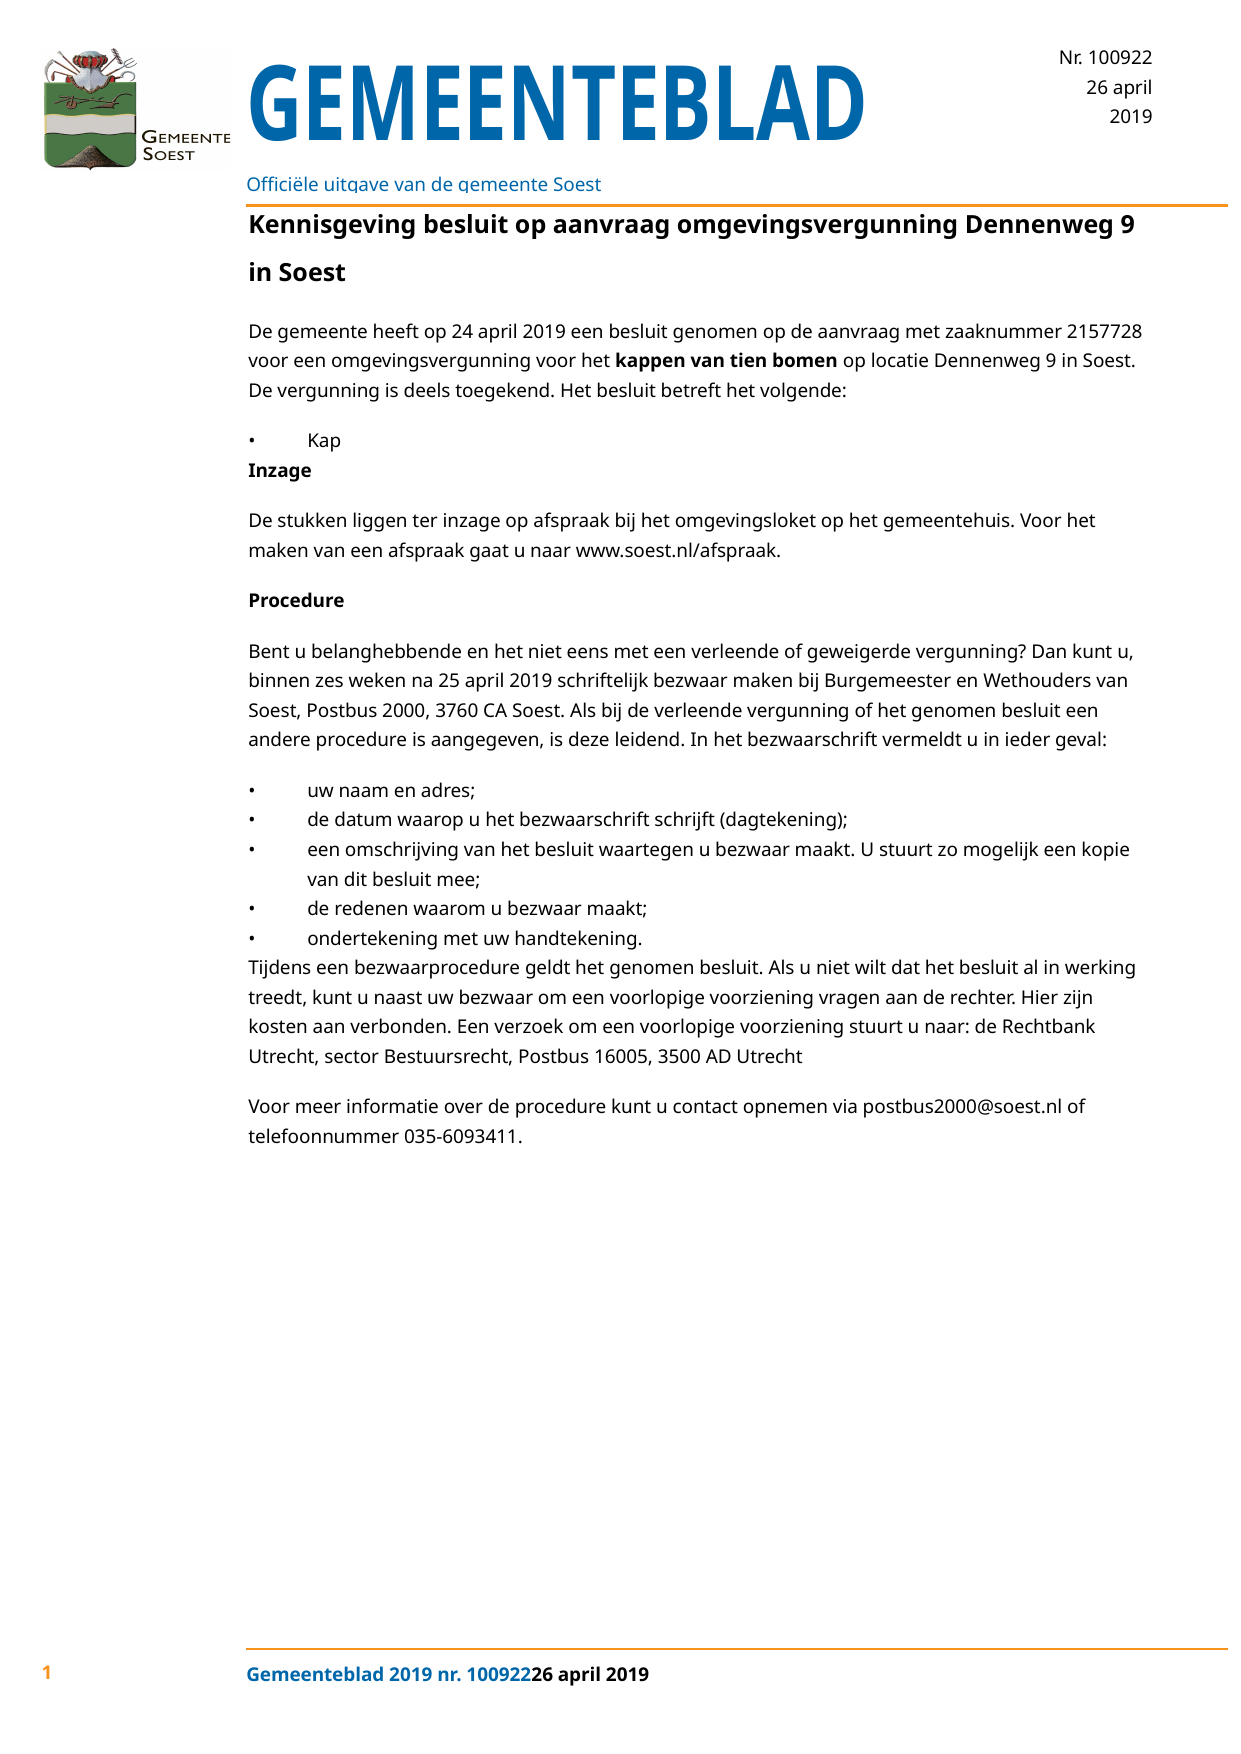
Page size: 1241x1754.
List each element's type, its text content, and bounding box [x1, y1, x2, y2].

text Tijdens een bezwaarprocedure geldt het genomen besluit. Als u niet wilt dat het besluit al in werking treedt, kunt u naast uw bezwaar om een voorlopige voorziening vragen aan de rechter. Hier zijn kosten aan verbonden. Een verzoek om een voorlopige voorziening stuurt u naar: de Rechtbank Utrecht, sector Bestuursrecht, Postbus 16005, 3500 AD Utrecht [248, 954, 1152, 1069]
list een omschrijving van het besluit waartegen u bezwaar maakt. U stuurt zo mogelijk een kopie van dit besluit mee; [248, 836, 1152, 892]
list Kap [248, 427, 1152, 453]
text Voor meer informatie over de procedure kunt u contact opnemen via postbus2000@soest.nl of telefoonnummer 035-6093411. [248, 1094, 1152, 1149]
text Kennisgeving besluit op aanvraag omgevingsvergunning Dennenweg 9 in Soest [248, 207, 1152, 288]
text Procedure [248, 587, 1152, 613]
text Inzage [248, 457, 1152, 483]
picture [41, 47, 231, 172]
list de datum waarop u het bezwaarschrift schrijft (dagtekening); [248, 807, 1152, 832]
list de redenen waarom u bezwaar maakt; [248, 895, 1152, 921]
text De gemeente heeft op 24 april 2019 een besluit genomen op de aanvraag met zaaknummer 2157728 voor een omgevingsvergunning voor het kappen van tien bomen op locatie Dennenweg 9 in Soest. De vergunning is deels toegekend. Het besluit betreft het volgende: [248, 318, 1152, 403]
list ondertekening met uw handtekening. [248, 925, 1152, 951]
list uw naam en adres; [248, 777, 1152, 803]
text De stukken liggen ter inzage op afspraak bij het omgevingsloket op het gemeentehuis. Voor het maken van een afspraak gaat u naar www.soest.nl/afspraak. [248, 507, 1152, 563]
text Bent u belanghebbende en het niet eens met een verleende of geweigerde vergunning? Dan kunt u, binnen zes weken na 25 april 2019 schriftelijk bezwaar maken bij Burgemeester en Wethouders van Soest, Postbus 2000, 3760 CA Soest. Als bij de verleende vergunning of het genomen besluit een andere procedure is aangegeven, is deze leidend. In het bezwaarschrift vermeldt u in ieder geval: [248, 638, 1152, 752]
